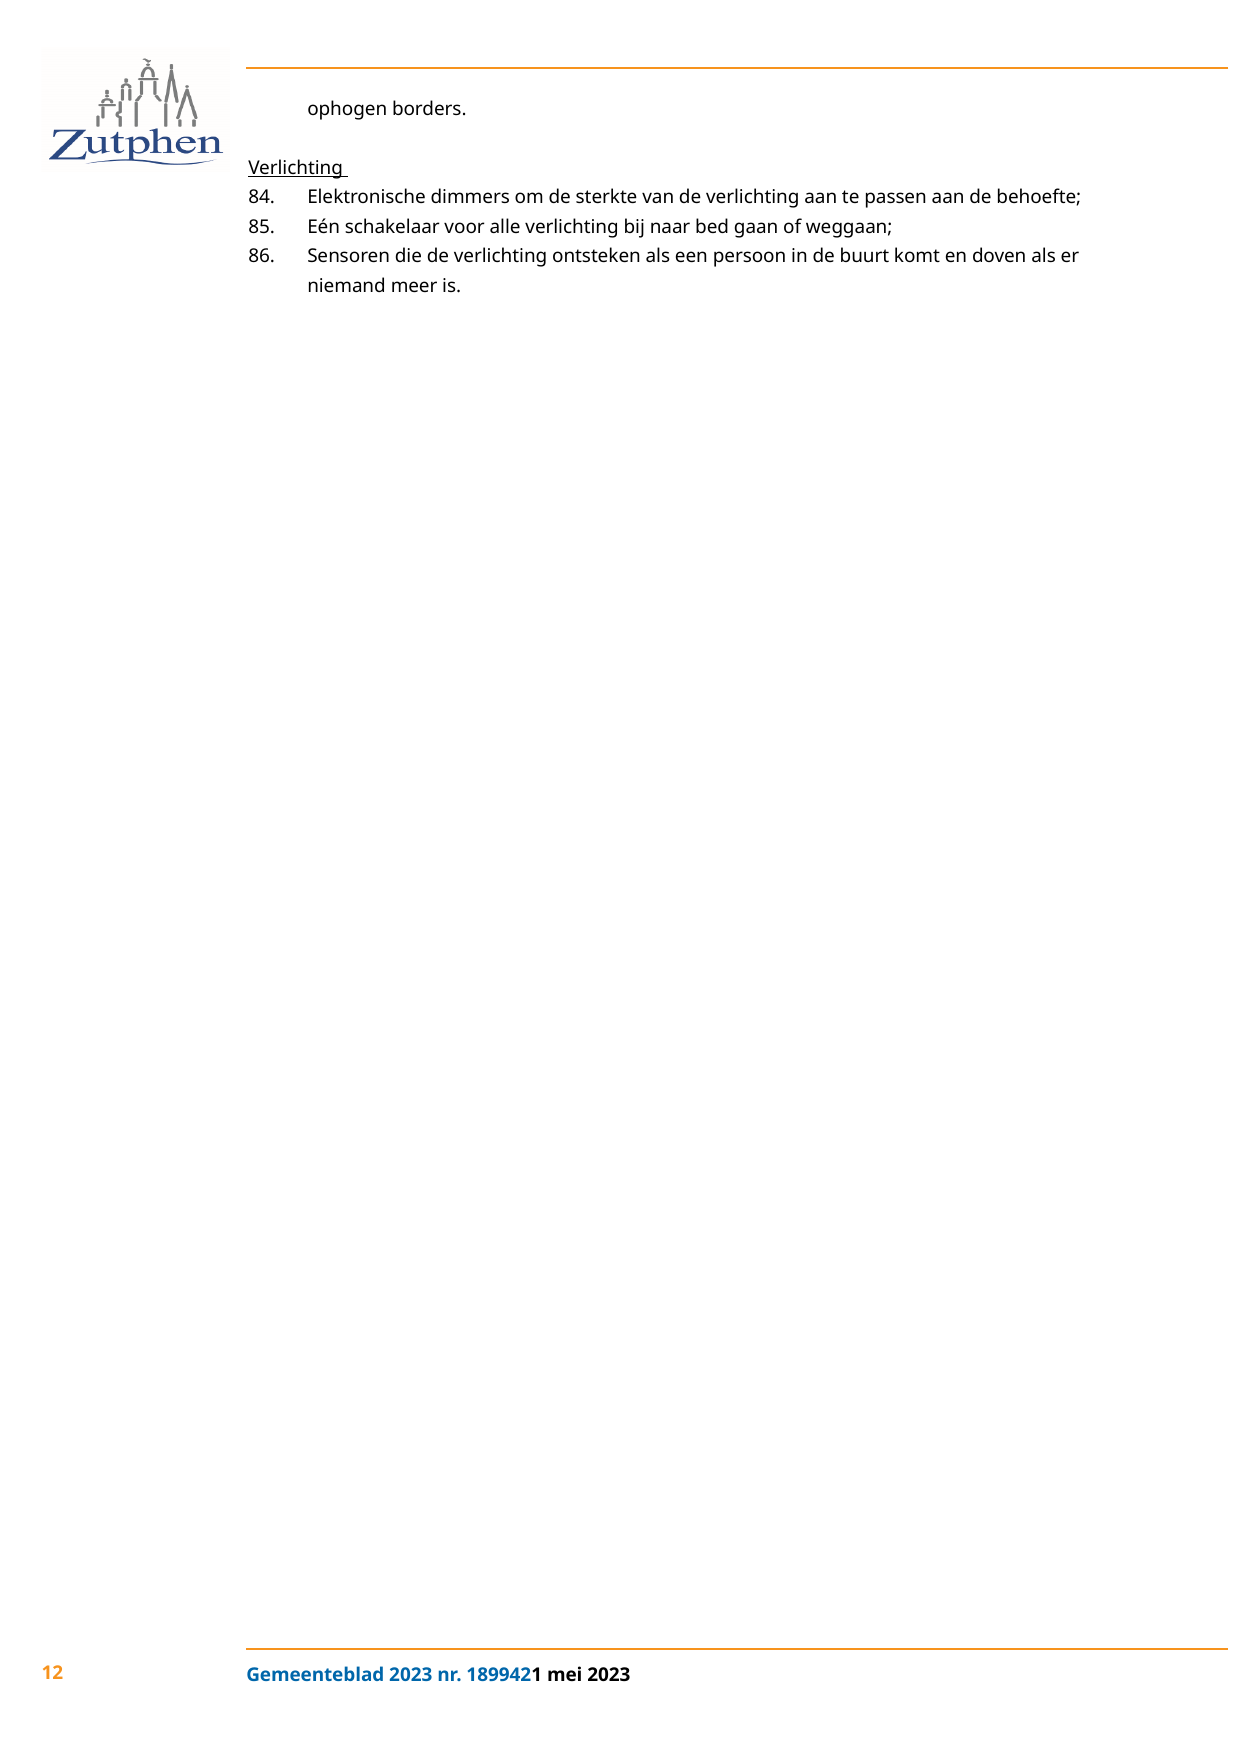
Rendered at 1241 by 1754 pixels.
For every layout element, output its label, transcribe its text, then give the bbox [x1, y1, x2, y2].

list Eén schakelaar voor alle verlichting bij naar bed gaan of weggaan; [248, 213, 1152, 239]
list ophogen borders. [248, 95, 1152, 121]
list Elektronische dimmers om de sterkte van de verlichting aan te passen aan de behoefte; [248, 183, 1152, 209]
picture [41, 47, 231, 172]
text Verlichting [248, 154, 1152, 180]
list Sensoren die de verlichting ontsteken als een persoon in de buurt komt en doven als er niemand meer is. [248, 243, 1152, 298]
